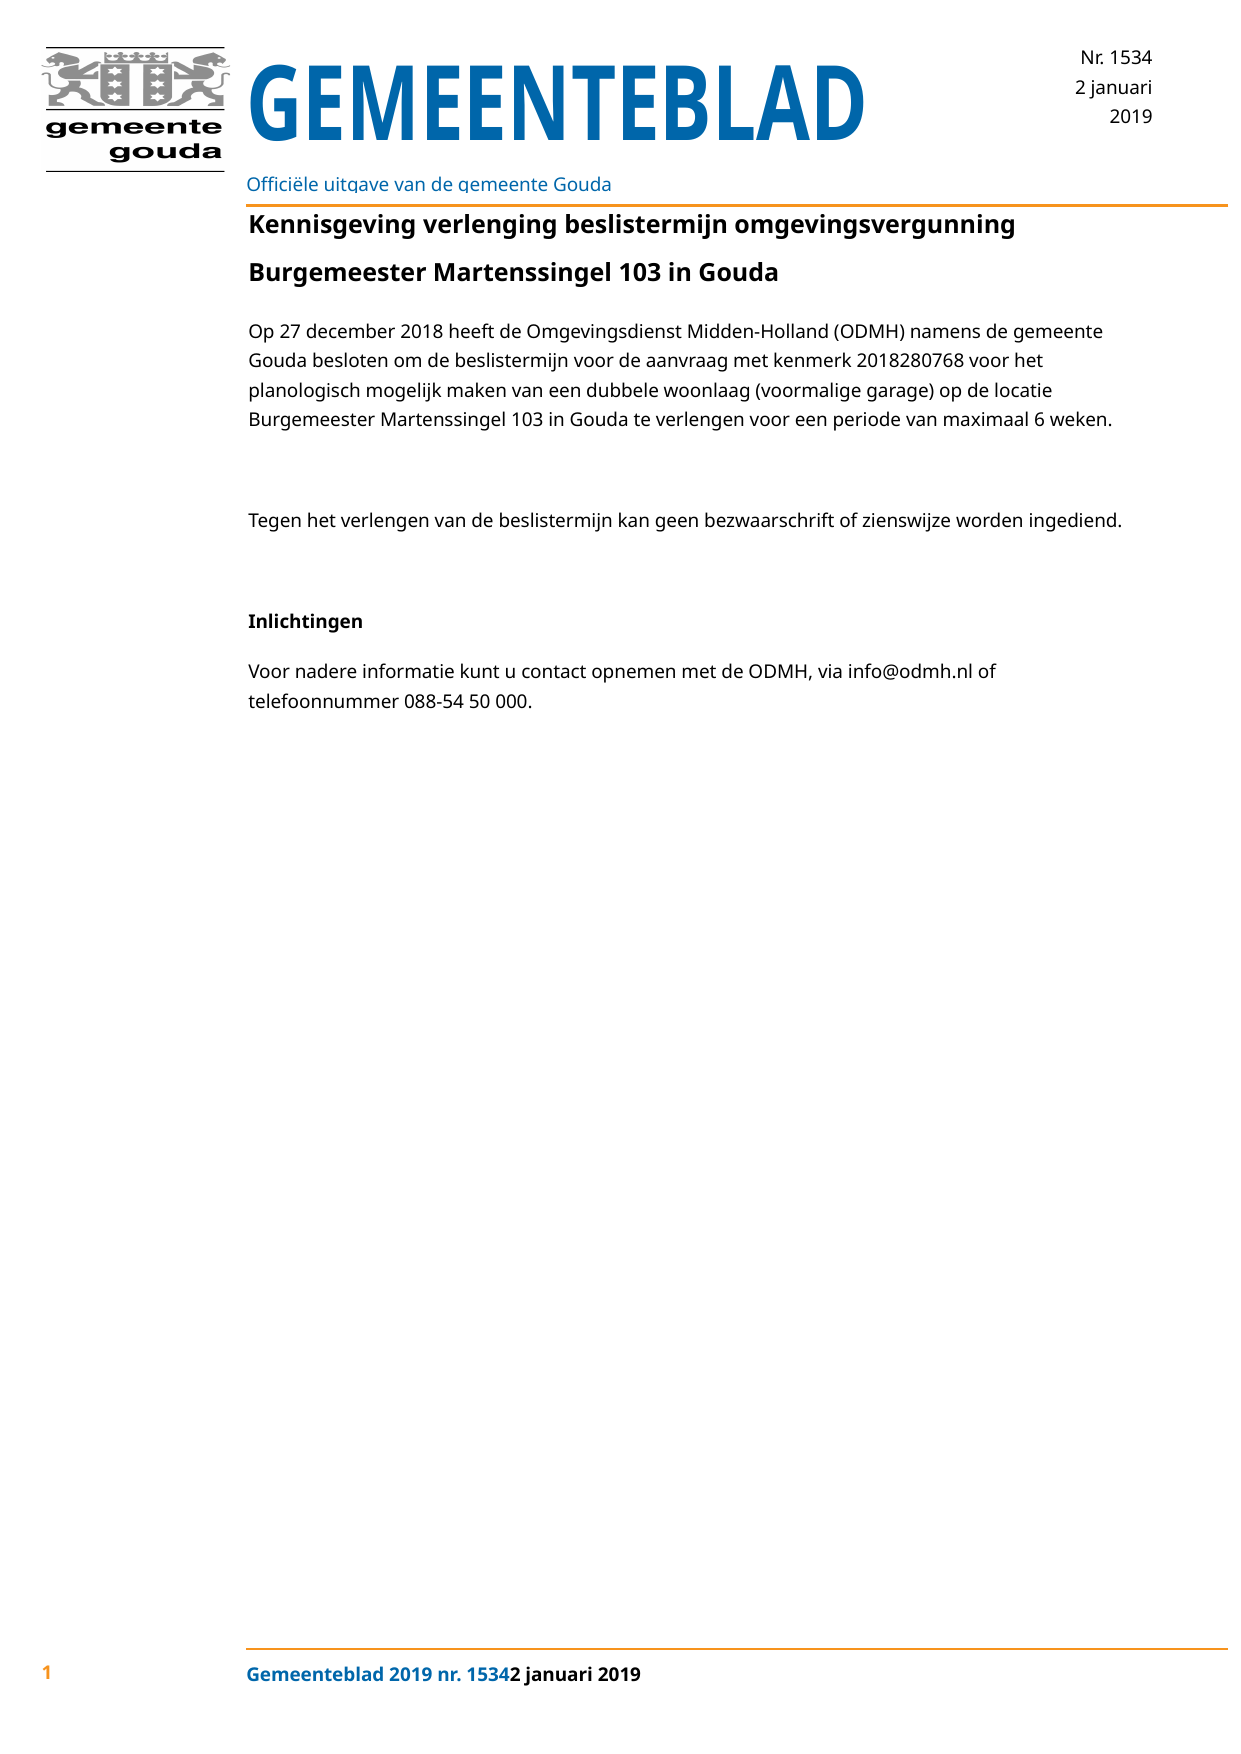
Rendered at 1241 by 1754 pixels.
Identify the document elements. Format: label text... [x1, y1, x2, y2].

text Kennisgeving verlenging beslistermijn omgevingsvergunning Burgemeester Martenssingel 103 in Gouda [248, 207, 1152, 288]
text Inlichtingen [248, 608, 1152, 634]
text Voor nadere informatie kunt u contact opnemen met de ODMH, via info@odmh.nl of telefoonnummer 088-54 50 000. [248, 659, 1152, 714]
text Op 27 december 2018 heeft de Omgevingsdienst Midden-Holland (ODMH) namens de gemeente Gouda besloten om de beslistermijn voor de aanvraag met kenmerk 2018280768 voor het planologisch mogelijk maken van een dubbele woonlaag (voormalige garage) op de locatie Burgemeester Martenssingel 103 in Gouda te verlengen voor een periode van maximaal 6 weken. [248, 318, 1152, 432]
picture [41, 47, 231, 172]
text Tegen het verlengen van de beslistermijn kan geen bezwaarschrift of zienswijze worden ingediend. [248, 507, 1152, 533]
